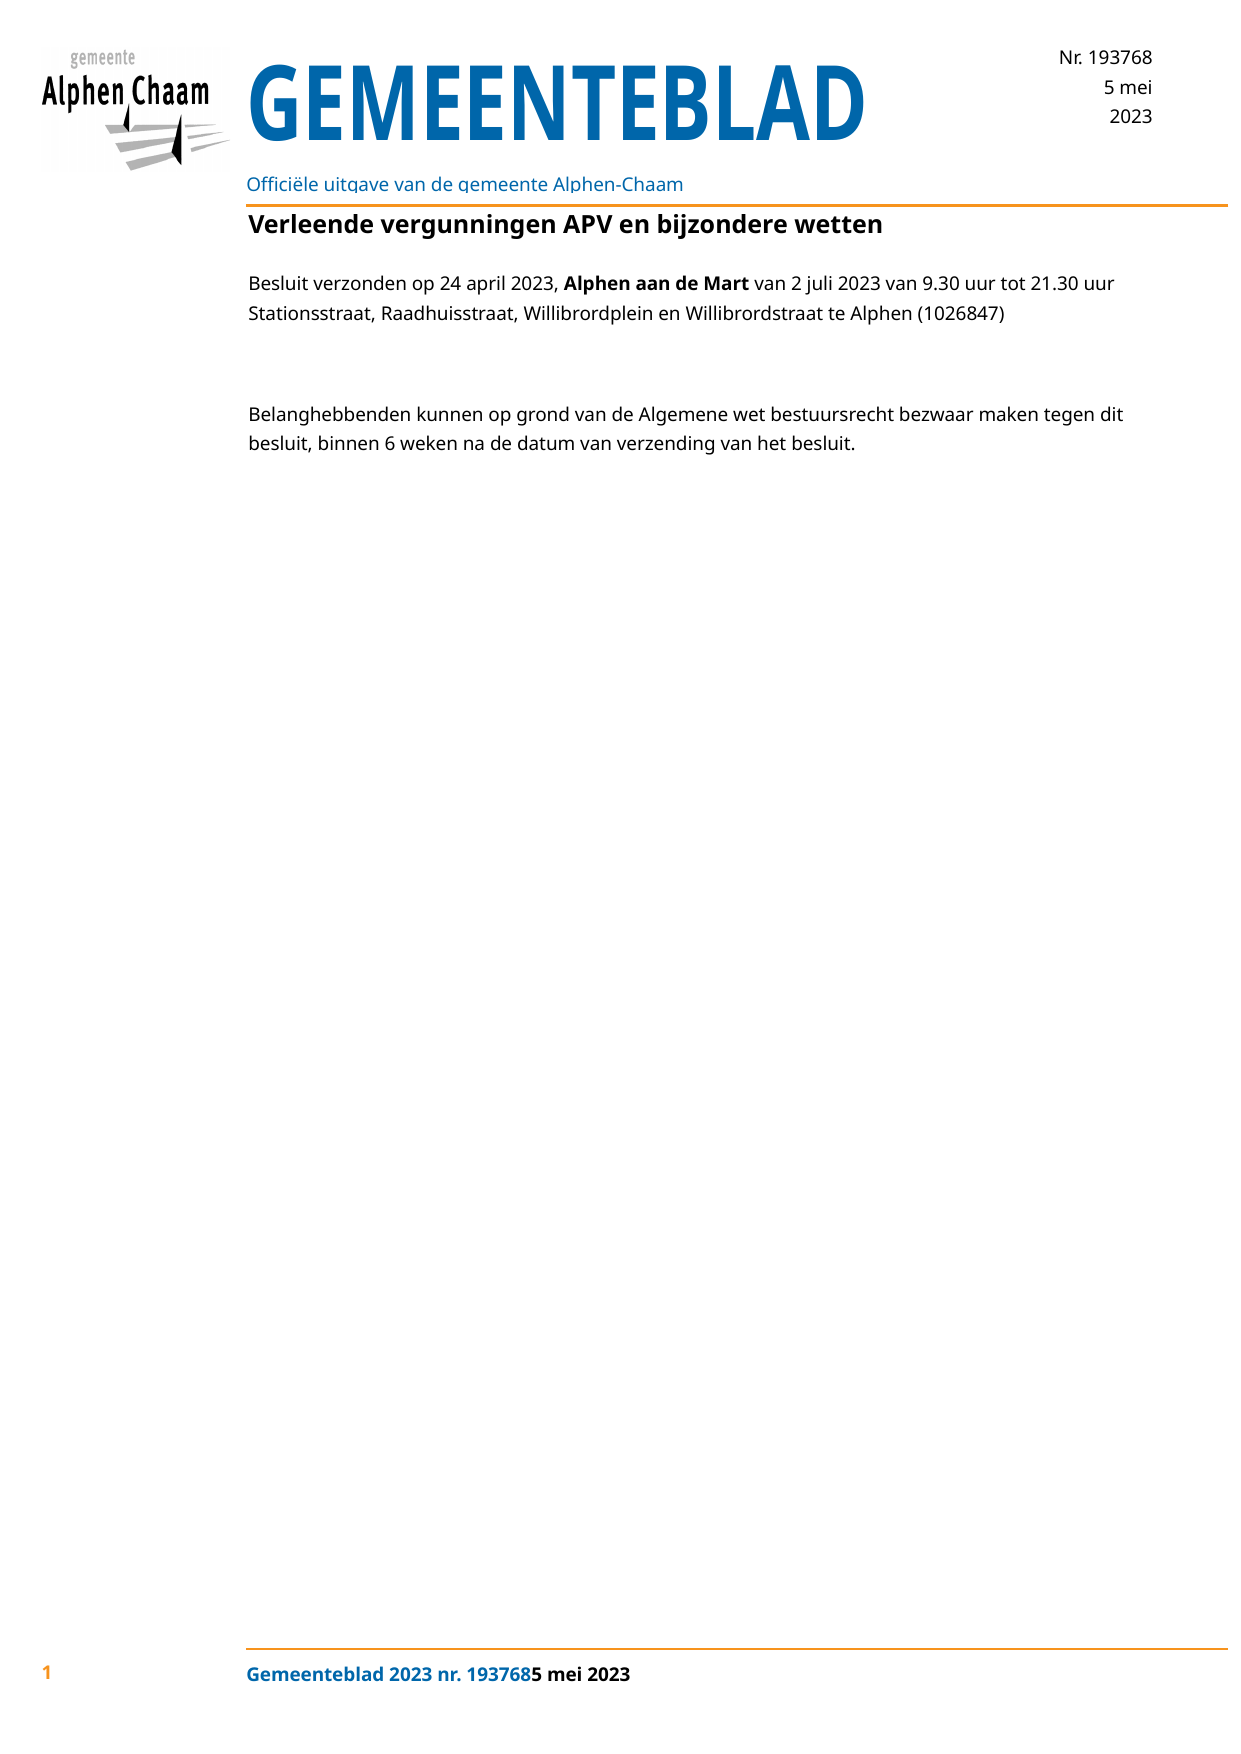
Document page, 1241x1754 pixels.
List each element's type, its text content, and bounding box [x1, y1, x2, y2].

text Besluit verzonden op 24 april 2023, Alphen aan de Mart van 2 juli 2023 van 9.30 uur tot 21.30 uur Stationsstraat, Raadhuisstraat, Willibrordplein en Willibrordstraat te Alphen (1026847) [248, 270, 1152, 326]
text Belanghebbenden kunnen op grond van de Algemene wet bestuursrecht bezwaar maken tegen dit besluit, binnen 6 weken na de datum van verzending van het besluit. [248, 401, 1152, 456]
text Verleende vergunningen APV en bijzondere wetten [248, 207, 1152, 241]
picture [41, 47, 231, 172]
